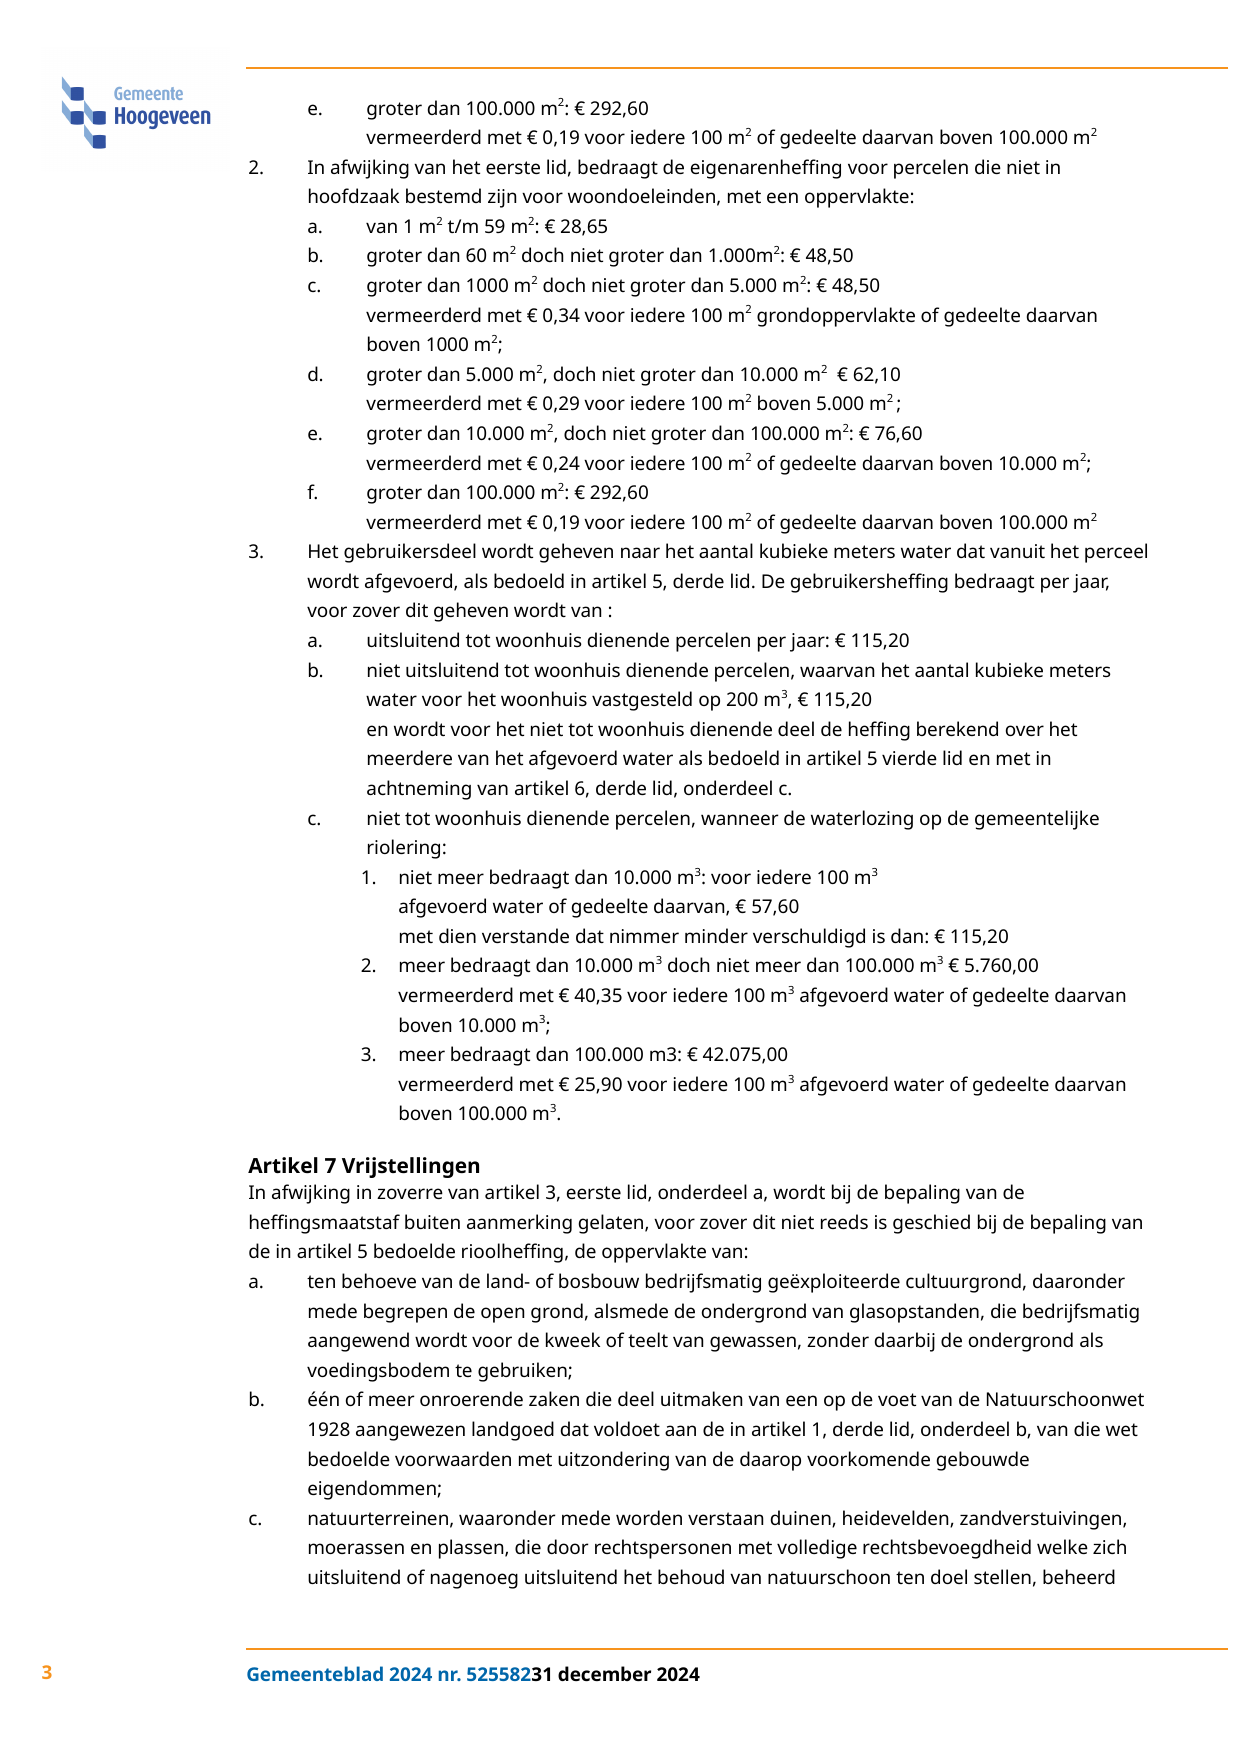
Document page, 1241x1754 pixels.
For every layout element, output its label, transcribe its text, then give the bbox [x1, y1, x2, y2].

text Artikel 7 Vrijstellingen [248, 1151, 1152, 1179]
list niet tot woonhuis dienende percelen, wanneer de waterlozing op de gemeentelijke riolering: [307, 805, 1152, 860]
list afgevoerd water of gedeelte daarvan, € 57,60 [361, 893, 1152, 919]
list meer bedraagt dan 100.000 m3: € 42.075,00 [361, 1041, 1152, 1067]
list Het gebruikersdeel wordt geheven naar het aantal kubieke meters water dat vanuit het perceel wordt afgevoerd, als bedoeld in artikel 5, derde lid. De gebruikersheffing bedraagt per jaar, voor zover dit geheven wordt van : [248, 538, 1152, 623]
list ten behoeve van de land- of bosbouw bedrijfsmatig geëxploiteerde cultuurgrond, daaronder mede begrepen de open grond, alsmede de ondergrond van glasopstanden, die bedrijfsmatig aangewend wordt voor de kweek of teelt van gewassen, zonder daarbij de ondergrond als voedingsbodem te gebruiken; [248, 1268, 1152, 1383]
text In afwijking in zoverre van artikel 3, eerste lid, onderdeel a, wordt bij de bepaling van de heffingsmaatstaf buiten aanmerking gelaten, voor zover dit niet reeds is geschied bij de bepaling van de in artikel 5 bedoelde rioolheffing, de oppervlakte van: [248, 1179, 1152, 1264]
list één of meer onroerende zaken die deel uitmaken van een op de voet van de Natuurschoonwet 1928 aangewezen landgoed dat voldoet aan de in artikel 1, derde lid, onderdeel b, van die wet bedoelde voorwaarden met uitzondering van de daarop voorkomende gebouwde eigendommen; [248, 1387, 1152, 1501]
list niet uitsluitend tot woonhuis dienende percelen, waarvan het aantal kubieke meters water voor het woonhuis vastgesteld op 200 m3, € 115,20 [307, 657, 1152, 712]
list uitsluitend tot woonhuis dienende percelen per jaar: € 115,20 [307, 627, 1152, 653]
list vermeerderd met € 0,19 voor iedere 100 m2 of gedeelte daarvan boven 100.000 m2 [307, 124, 1152, 150]
list niet meer bedraagt dan 10.000 m3: voor iedere 100 m3 [361, 864, 1152, 890]
list groter dan 5.000 m2, doch niet groter dan 10.000 m2 € 62,10 [307, 361, 1152, 387]
list vermeerderd met € 40,35 voor iedere 100 m3 afgevoerd water of gedeelte daarvan boven 10.000 m3; [361, 982, 1152, 1038]
list In afwijking van het eerste lid, bedraagt de eigenarenheffing voor percelen die niet in hoofdzaak bestemd zijn voor woondoeleinden, met een oppervlakte: [248, 154, 1152, 209]
list en wordt voor het niet tot woonhuis dienende deel de heffing berekend over het meerdere van het afgevoerd water als bedoeld in artikel 5 vierde lid en met in achtneming van artikel 6, derde lid, onderdeel c. [307, 716, 1152, 801]
list vermeerderd met € 0,34 voor iedere 100 m2 grondoppervlakte of gedeelte daarvan boven 1000 m2; [307, 302, 1152, 357]
list vermeerderd met € 0,19 voor iedere 100 m2 of gedeelte daarvan boven 100.000 m2 [307, 509, 1152, 535]
list van 1 m2 t/m 59 m2: € 28,65 [307, 213, 1152, 239]
list groter dan 1000 m2 doch niet groter dan 5.000 m2: € 48,50 [307, 272, 1152, 298]
list meer bedraagt dan 10.000 m3 doch niet meer dan 100.000 m3 € 5.760,00 [361, 953, 1152, 978]
list vermeerderd met € 0,29 voor iedere 100 m2 boven 5.000 m2 ; [307, 391, 1152, 416]
list met dien verstande dat nimmer minder verschuldigd is dan: € 115,20 [361, 923, 1152, 949]
list groter dan 10.000 m2, doch niet groter dan 100.000 m2: € 76,60 [307, 420, 1152, 446]
picture [41, 47, 231, 172]
list groter dan 60 m2 doch niet groter dan 1.000m2: € 48,50 [307, 243, 1152, 268]
list vermeerderd met € 25,90 voor iedere 100 m3 afgevoerd water of gedeelte daarvan boven 100.000 m3. [361, 1071, 1152, 1126]
list groter dan 100.000 m2: € 292,60 [307, 479, 1152, 505]
list vermeerderd met € 0,24 voor iedere 100 m2 of gedeelte daarvan boven 10.000 m2; [307, 450, 1152, 476]
list natuurterreinen, waaronder mede worden verstaan duinen, heidevelden, zandverstuivingen, moerassen en plassen, die door rechtspersonen met volledige rechtsbevoegdheid welke zich uitsluitend of nagenoeg uitsluitend het behoud van natuurschoon ten doel stellen, beheerd [248, 1505, 1152, 1590]
list groter dan 100.000 m2: € 292,60 [307, 95, 1152, 121]
